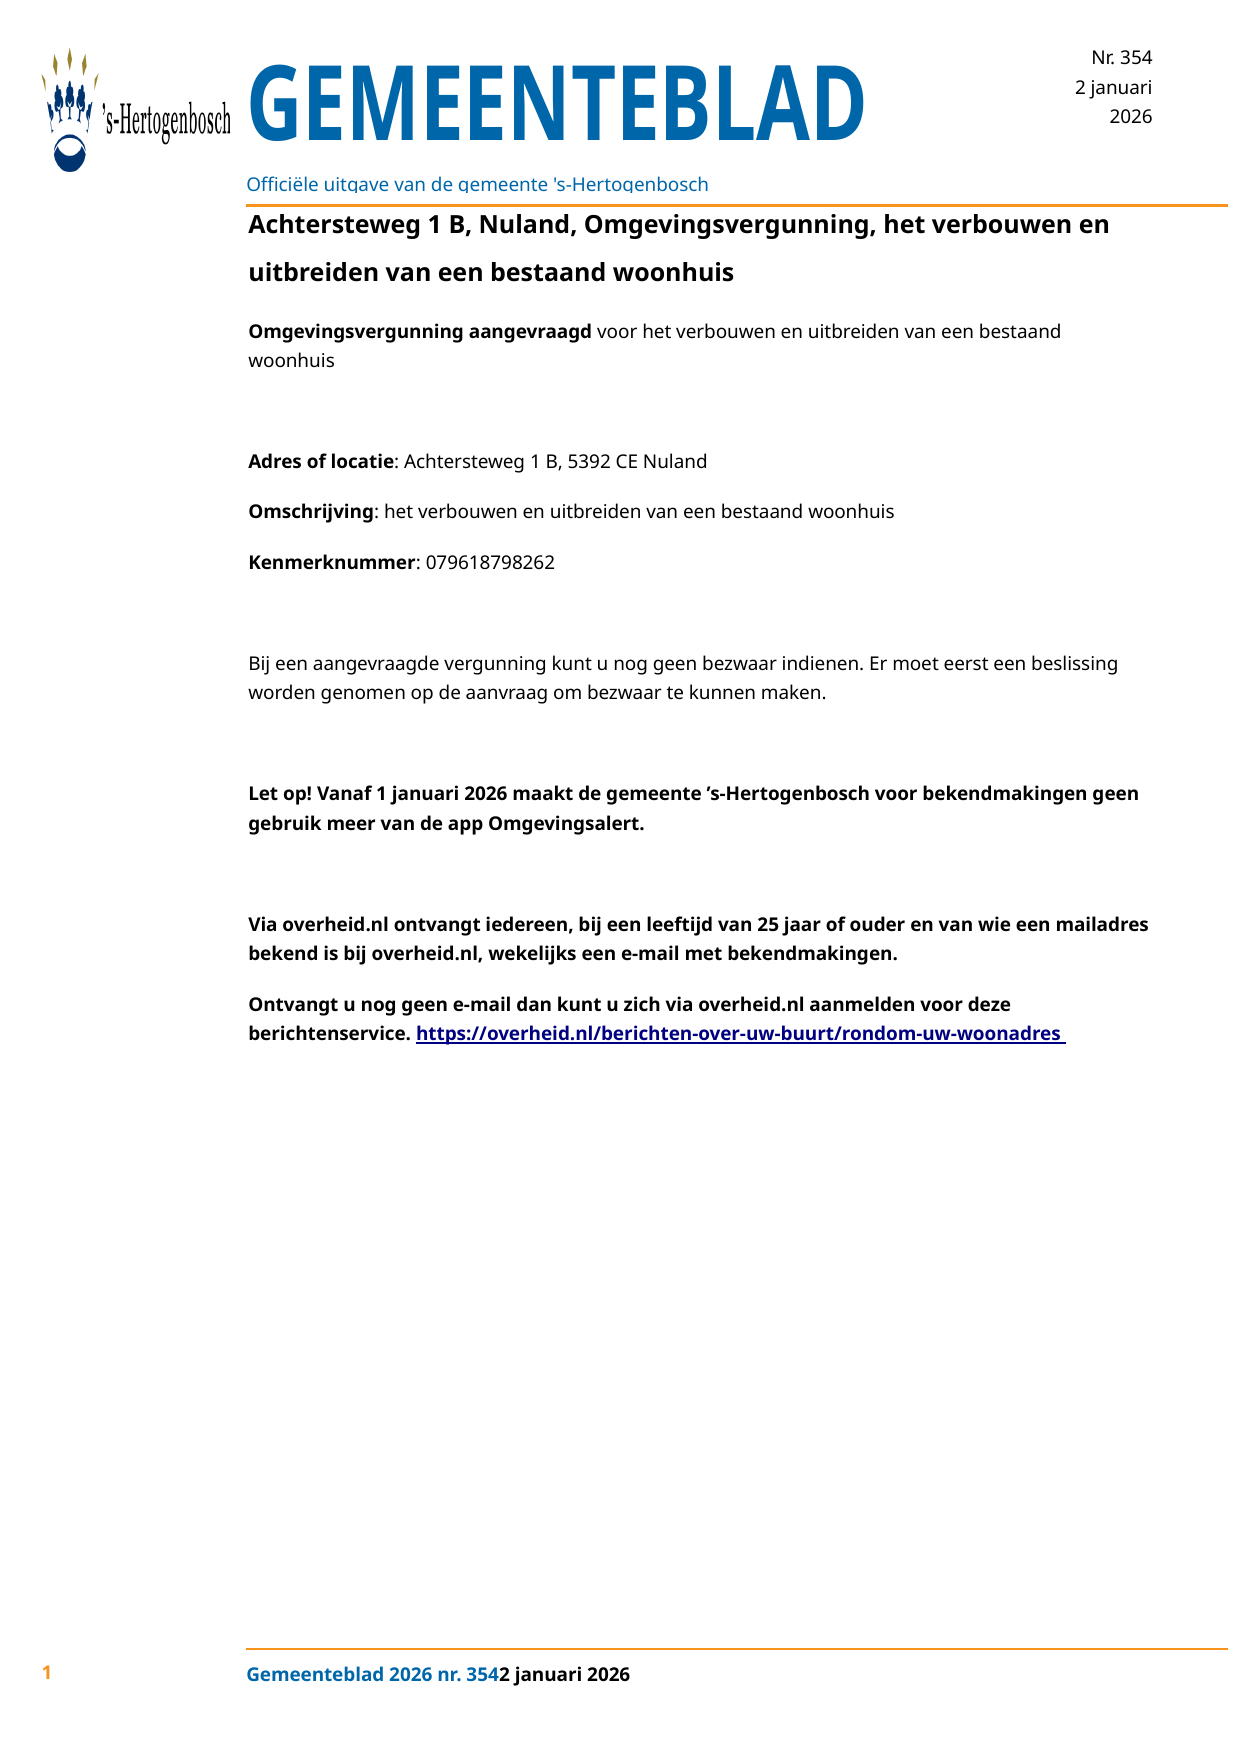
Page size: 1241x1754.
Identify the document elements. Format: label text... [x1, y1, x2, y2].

text Kenmerknummer: 079618798262 [248, 549, 1152, 575]
text Via overheid.nl ontvangt iedereen, bij een leeftijd van 25 jaar of ouder en van wie een mailadres bekend is bij overheid.nl, wekelijks een e-mail met bekendmakingen. [248, 911, 1152, 966]
text Achtersteweg 1 B, Nuland, Omgevingsvergunning, het verbouwen en uitbreiden van een bestaand woonhuis [248, 207, 1152, 288]
text Omschrijving: het verbouwen en uitbreiden van een bestaand woonhuis [248, 499, 1152, 524]
text Bij een aangevraagde vergunning kunt u nog geen bezwaar indienen. Er moet eerst een beslissing worden genomen op de aanvraag om bezwaar te kunnen maken. [248, 650, 1152, 705]
text Let op! Vanaf 1 januari 2026 maakt de gemeente ’s-Hertogenbosch voor bekendmakingen geen gebruik meer van de app Omgevingsalert. [248, 780, 1152, 836]
text Adres of locatie: Achtersteweg 1 B, 5392 CE Nuland [248, 448, 1152, 474]
text Ontvangt u nog geen e-mail dan kunt u zich via overheid.nl aanmelden voor deze berichtenservice. https://overheid.nl/berichten-over-uw-buurt/rondom-uw-woonadres [248, 991, 1152, 1046]
picture [41, 47, 231, 172]
text Omgevingsvergunning aangevraagd voor het verbouwen en uitbreiden van een bestaand woonhuis [248, 318, 1152, 373]
